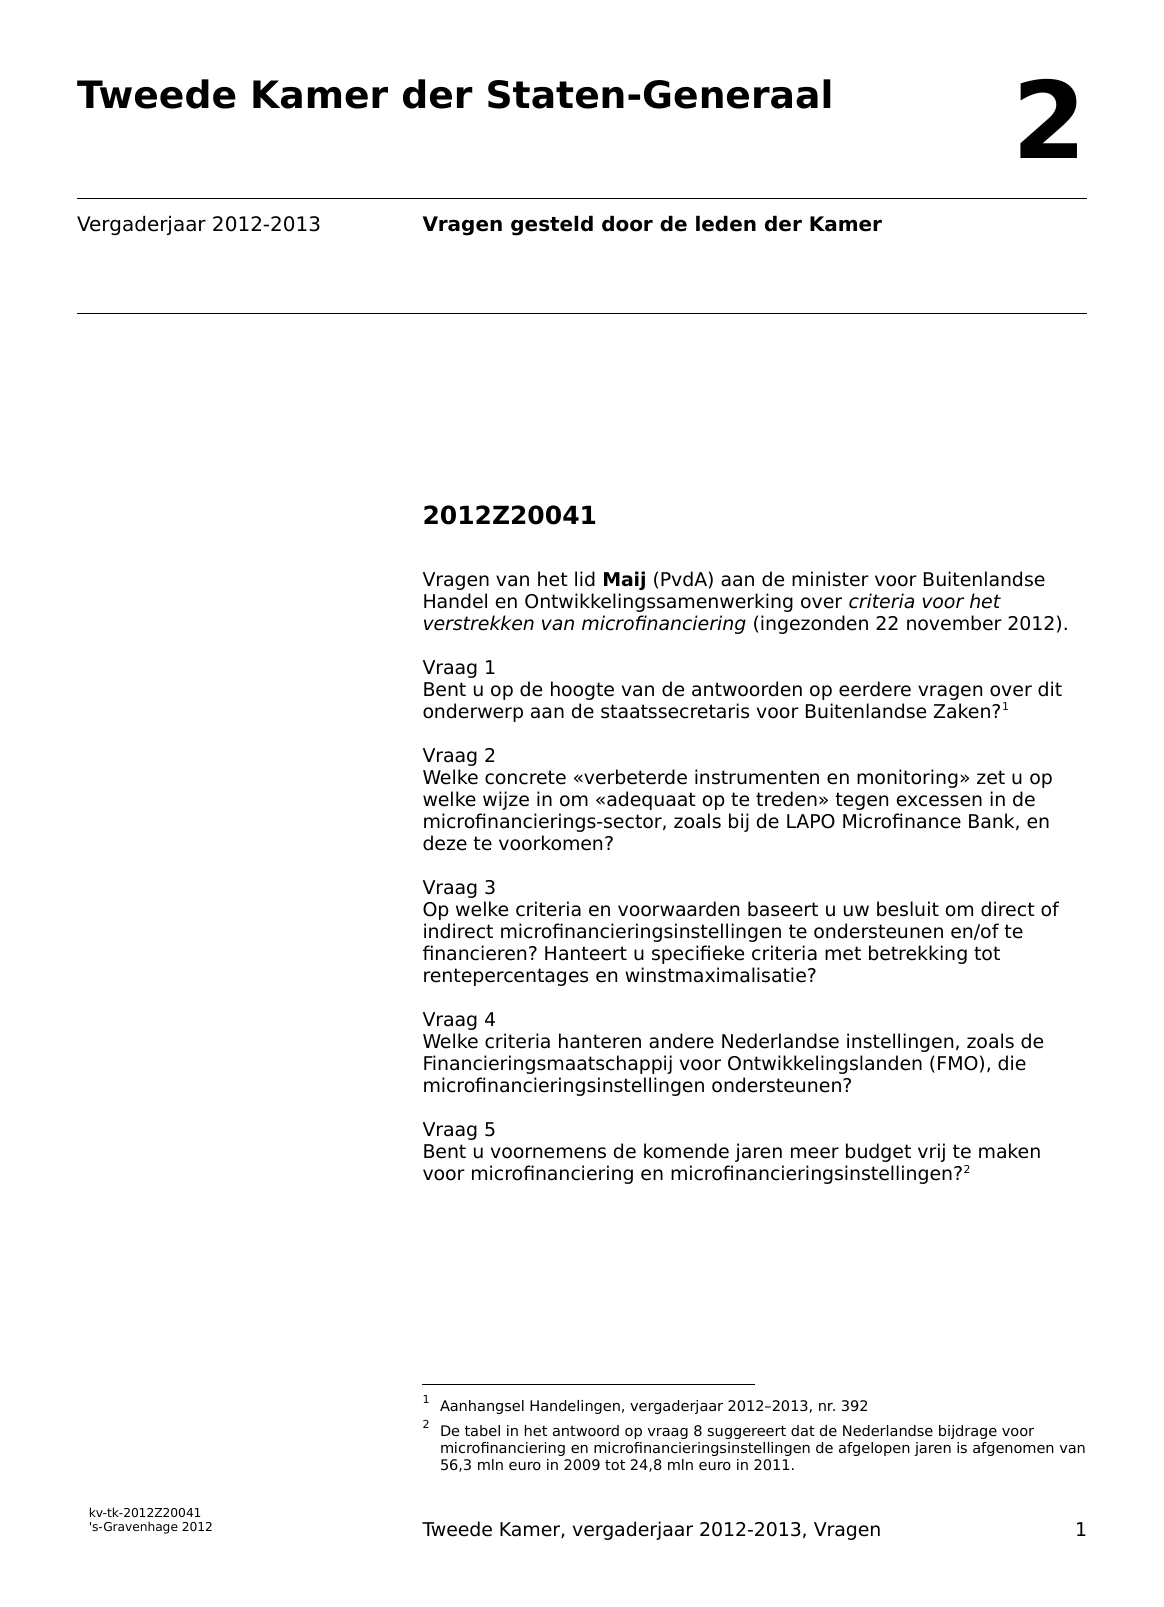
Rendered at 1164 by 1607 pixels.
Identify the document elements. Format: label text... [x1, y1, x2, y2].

text Vraag 2 [422, 745, 1087, 767]
text Welke criteria hanteren andere Nederlandse instellingen, zoals de Financieringsmaatschappij voor Ontwikkelingslanden (FMO), die microfinancieringsinstellingen ondersteunen? [422, 1031, 1087, 1097]
text Aanhangsel Handelingen, vergaderjaar 2012–2013, nr. 392 [422, 1393, 1087, 1416]
text Bent u op de hoogte van de antwoorden op eerdere vragen over dit onderwerp aan de staatssecretaris voor Buitenlandse Zaken? [422, 679, 1087, 723]
text 's-Gravenhage 2012 [88, 1520, 323, 1534]
text De tabel in het antwoord op vraag 8 suggereert dat de Nederlandse bijdrage voor microfinanciering en microfinancieringsinstellingen de afgelopen jaren is afgenomen van 56,3 mln euro in 2009 tot 24,8 mln euro in 2011. [422, 1418, 1087, 1474]
table_header 2 [886, 59, 1087, 198]
text Welke concrete «verbeterde instrumenten en monitoring» zet u op welke wijze in om «adequaat op te treden» tegen excessen in de microfinancierings-sector, zoals bij de LAPO Microfinance Bank, en deze te voorkomen? [422, 767, 1087, 855]
text kv-tk-2012Z20041 [88, 1506, 323, 1520]
text Op welke criteria en voorwaarden baseert u uw besluit om direct of indirect microfinancieringsinstellingen te ondersteunen en/of te financieren? Hanteert u specifieke criteria met betrekking tot rentepercentages en winstmaximalisatie? [422, 899, 1087, 987]
text Vraag 4 [422, 1009, 1087, 1031]
table_header Tweede Kamer der Staten-Generaal [77, 59, 886, 198]
text Bent u voornemens de komende jaren meer budget vrij te maken voor microfinanciering en microfinancieringsinstellingen? [422, 1141, 1087, 1185]
text Vraag 3 [422, 877, 1087, 899]
text Vraag 5 [422, 1119, 1087, 1141]
text Vraag 1 [422, 657, 1087, 679]
table_cell Vergaderjaar 2012-2013 [77, 199, 422, 313]
table_cell Vragen gesteld door de leden der Kamer [422, 199, 1087, 313]
text 2012Z20041 [422, 501, 1087, 531]
text Vragen van het lid Maij (PvdA) aan de minister voor Buitenlandse Handel en Ontwikkelingssamenwerking over criteria voor het verstrekken van microfinanciering (ingezonden 22 november 2012). [422, 569, 1087, 635]
